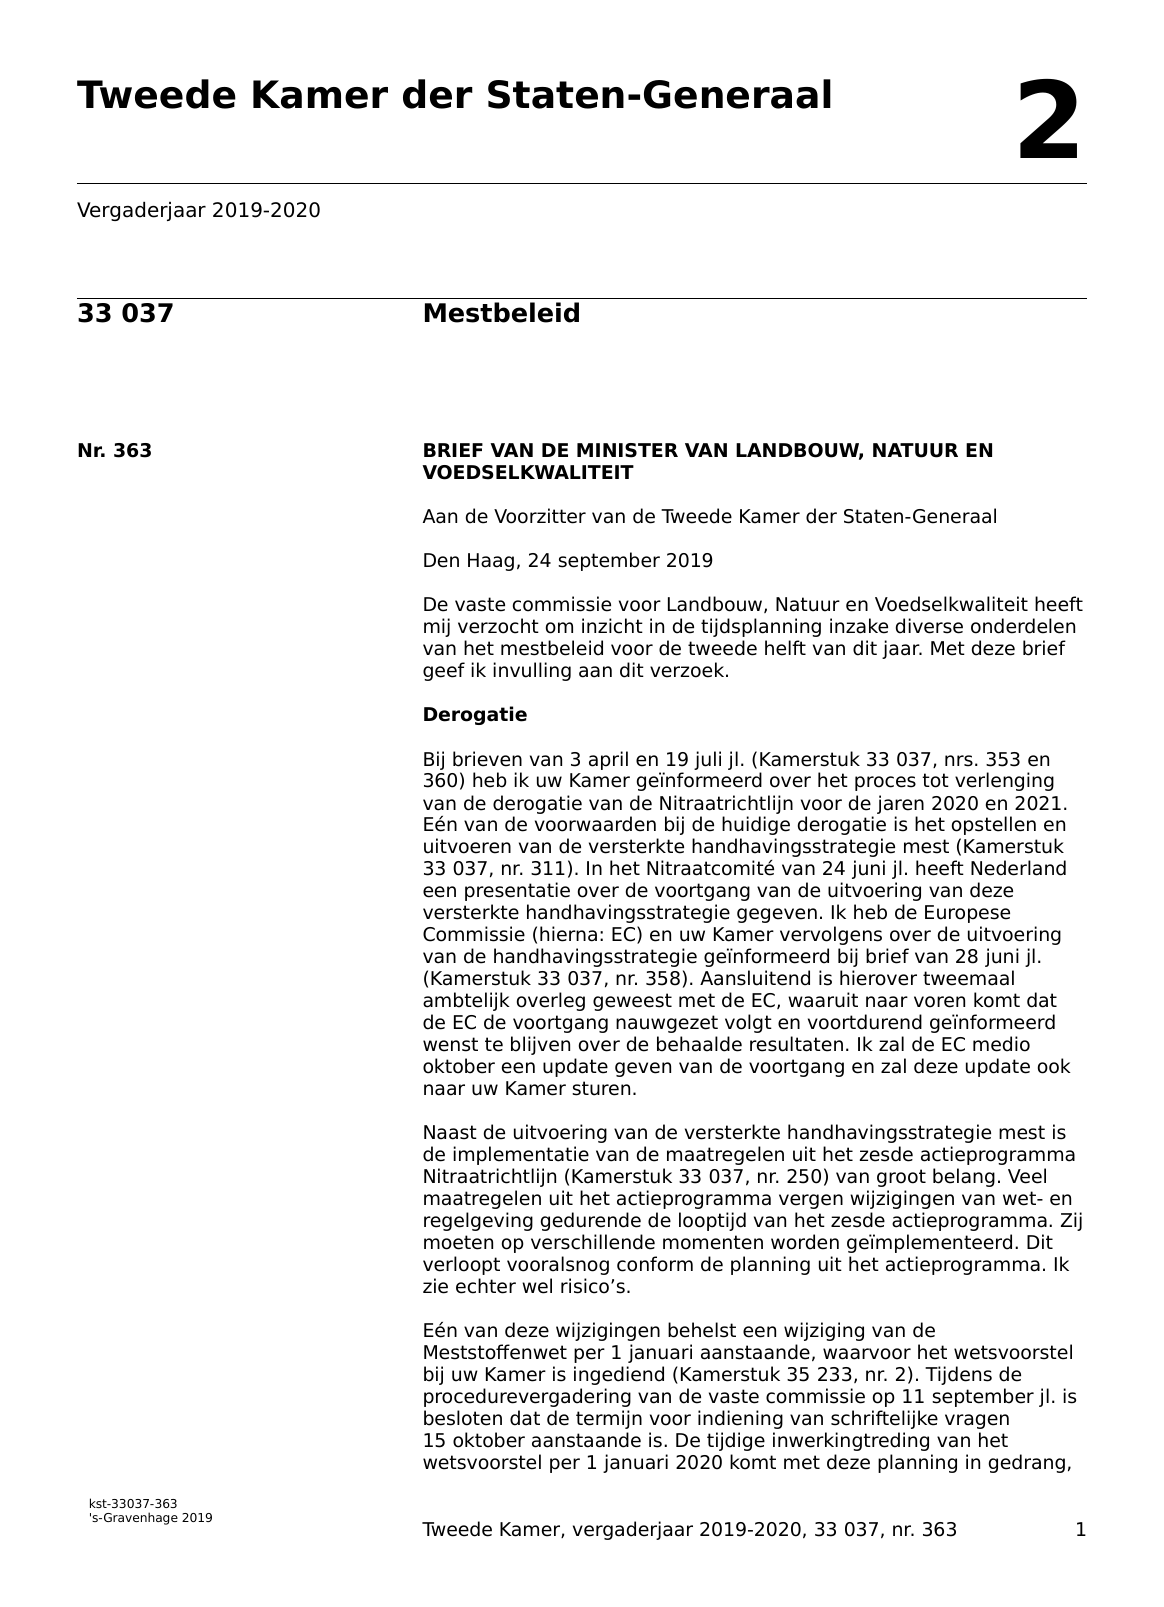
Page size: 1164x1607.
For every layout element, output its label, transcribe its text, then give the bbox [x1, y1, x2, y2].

table_header 2 [886, 59, 1087, 183]
text De vaste commissie voor Landbouw, Natuur en Voedselkwaliteit heeft mij verzocht om inzicht in de tijdsplanning inzake diverse onderdelen van het mestbeleid voor de tweede helft van dit jaar. Met deze brief geef ik invulling aan dit verzoek. [422, 594, 1087, 682]
subtitle 33 037 Mestbeleid [77, 299, 1087, 329]
text Bij brieven van 3 april en 19 juli jl. (Kamerstuk 33 037, nrs. 353 en 360) heb ik uw Kamer geïnformeerd over het proces tot verlenging van de derogatie van de Nitraatrichtlijn voor de jaren 2020 en 2021. Eén van de voorwaarden bij de huidige derogatie is het opstellen en uitvoeren van de versterkte handhavingsstrategie mest (Kamerstuk 33 037, nr. 311). In het Nitraatcomité van 24 juni jl. heeft Nederland een presentatie over de voortgang van de uitvoering van deze versterkte handhavingsstrategie gegeven. Ik heb de Europese Commissie (hierna: EC) en uw Kamer vervolgens over de uitvoering van de handhavingsstrategie geïnformeerd bij brief van 28 juni jl. (Kamerstuk 33 037, nr. 358). Aansluitend is hierover tweemaal ambtelijk overleg geweest met de EC, waaruit naar voren komt dat de EC de voortgang nauwgezet volgt en voortdurend geïnformeerd wenst te blijven over de behaalde resultaten. Ik zal de EC medio oktober een update geven van de voortgang en zal deze update ook naar uw Kamer sturen. [422, 748, 1087, 1100]
text Eén van deze wijzigingen behelst een wijziging van de Meststoffenwet per 1 januari aanstaande, waarvoor het wetsvoorstel bij uw Kamer is ingediend (Kamerstuk 35 233, nr. 2). Tijdens de procedurevergadering van de vaste commissie op 11 september jl. is besloten dat de termijn voor indiening van schriftelijke vragen 15 oktober aanstaande is. De tijdige inwerkingtreding van het wetsvoorstel per 1 januari 2020 komt met deze planning in gedrang, [422, 1320, 1087, 1474]
text Naast de uitvoering van de versterkte handhavingsstrategie mest is de implementatie van de maatregelen uit het zesde actieprogramma Nitraatrichtlijn (Kamerstuk 33 037, nr. 250) van groot belang. Veel maatregelen uit het actieprogramma vergen wijzigingen van wet- en regelgeving gedurende de looptijd van het zesde actieprogramma. Zij moeten op verschillende momenten worden geïmplementeerd. Dit verloopt vooralsnog conform de planning uit het actieprogramma. Ik zie echter wel risico’s. [422, 1122, 1087, 1298]
text Den Haag, 24 september 2019 [422, 550, 1087, 572]
subtitle Derogatie [422, 704, 1087, 726]
subtitle Nr. 363 BRIEF VAN DE MINISTER VAN LANDBOUW, NATUUR EN VOEDSELKWALITEIT [77, 440, 1087, 484]
table_header Tweede Kamer der Staten-Generaal [77, 59, 886, 183]
text Aan de Voorzitter van de Tweede Kamer der Staten-Generaal [422, 506, 1087, 528]
text kst-33037-363 [88, 1497, 323, 1511]
table_cell Vergaderjaar 2019-2020 [77, 184, 1087, 298]
text 's-Gravenhage 2019 [88, 1511, 323, 1525]
